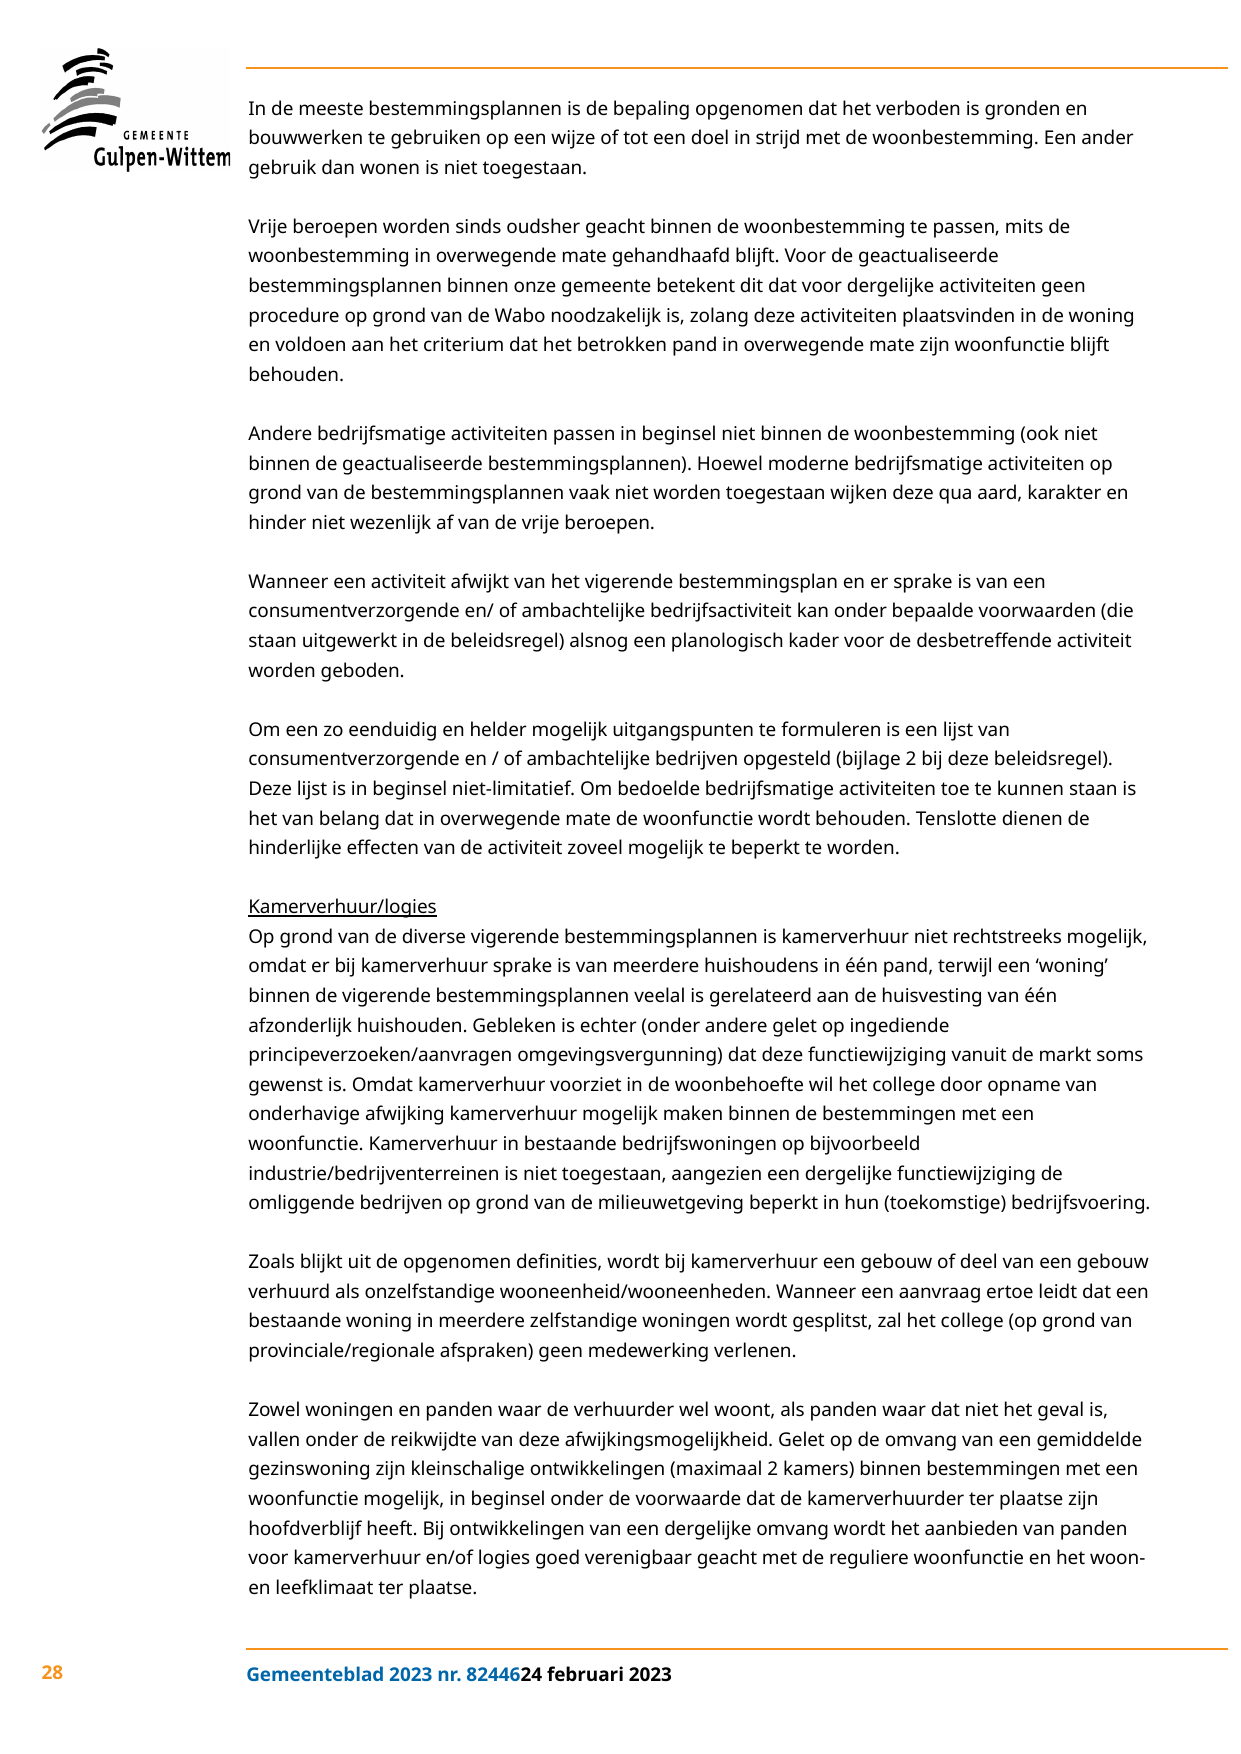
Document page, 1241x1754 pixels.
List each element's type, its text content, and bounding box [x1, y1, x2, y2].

text Andere bedrijfsmatige activiteiten passen in beginsel niet binnen de woonbestemming (ook niet binnen de geactualiseerde bestemmingsplannen). Hoewel moderne bedrijfsmatige activiteiten op grond van de bestemmingsplannen vaak niet worden toegestaan wijken deze qua aard, karakter en hinder niet wezenlijk af van de vrije beroepen. [248, 420, 1152, 535]
text Zoals blijkt uit de opgenomen definities, wordt bij kamerverhuur een gebouw of deel van een gebouw verhuurd als onzelfstandige wooneenheid/wooneenheden. Wanneer een aanvraag ertoe leidt dat een bestaande woning in meerdere zelfstandige woningen wordt gesplitst, zal het college (op grond van provinciale/regionale afspraken) geen medewerking verlenen. [248, 1248, 1152, 1363]
text Om een zo eenduidig en helder mogelijk uitgangspunten te formuleren is een lijst van consumentverzorgende en / of ambachtelijke bedrijven opgesteld (bijlage 2 bij deze beleidsregel). Deze lijst is in beginsel niet-limitatief. Om bedoelde bedrijfsmatige activiteiten toe te kunnen staan is het van belang dat in overwegende mate de woonfunctie wordt behouden. Tenslotte dienen de hinderlijke effecten van de activiteit zoveel mogelijk te beperkt te worden. [248, 716, 1152, 860]
picture [41, 47, 231, 172]
text In de meeste bestemmingsplannen is de bepaling opgenomen dat het verboden is gronden en [248, 95, 1152, 121]
text Zowel woningen en panden waar de verhuurder wel woont, als panden waar dat niet het geval is, vallen onder de reikwijdte van deze afwijkingsmogelijkheid. Gelet op de omvang van een gemiddelde gezinswoning zijn kleinschalige ontwikkelingen (maximaal 2 kamers) binnen bestemmingen met een woonfunctie mogelijk, in beginsel onder de voorwaarde dat de kamerverhuurder ter plaatse zijn hoofdverblijf heeft. Bij ontwikkelingen van een dergelijke omvang wordt het aanbieden van panden voor kamerverhuur en/of logies goed verenigbaar geacht met de reguliere woonfunctie en het woon- en leefklimaat ter plaatse. [248, 1396, 1152, 1600]
text Op grond van de diverse vigerende bestemmingsplannen is kamerverhuur niet rechtstreeks mogelijk, omdat er bij kamerverhuur sprake is van meerdere huishoudens in één pand, terwijl een ‘woning’ binnen de vigerende bestemmingsplannen veelal is gerelateerd aan de huisvesting van één afzonderlijk huishouden. Gebleken is echter (onder andere gelet op ingediende principeverzoeken/aanvragen omgevingsvergunning) dat deze functiewijziging vanuit de markt soms gewenst is. Omdat kamerverhuur voorziet in de woonbehoefte wil het college door opname van onderhavige afwijking kamerverhuur mogelijk maken binnen de bestemmingen met een woonfunctie. Kamerverhuur in bestaande bedrijfswoningen op bijvoorbeeld industrie/bedrijventerreinen is niet toegestaan, aangezien een dergelijke functiewijziging de omliggende bedrijven op grond van de milieuwetgeving beperkt in hun (toekomstige) bedrijfsvoering. [248, 923, 1152, 1215]
text Vrije beroepen worden sinds oudsher geacht binnen de woonbestemming te passen, mits de woonbestemming in overwegende mate gehandhaafd blijft. Voor de geactualiseerde bestemmingsplannen binnen onze gemeente betekent dit dat voor dergelijke activiteiten geen procedure op grond van de Wabo noodzakelijk is, zolang deze activiteiten plaatsvinden in de woning en voldoen aan het criterium dat het betrokken pand in overwegende mate zijn woonfunctie blijft behouden. [248, 213, 1152, 387]
text bouwwerken te gebruiken op een wijze of tot een doel in strijd met de woonbestemming. Een ander gebruik dan wonen is niet toegestaan. [248, 124, 1152, 180]
text Kamerverhuur/logies [248, 893, 1152, 919]
text Wanneer een activiteit afwijkt van het vigerende bestemmingsplan en er sprake is van een consumentverzorgende en/ of ambachtelijke bedrijfsactiviteit kan onder bepaalde voorwaarden (die staan uitgewerkt in de beleidsregel) alsnog een planologisch kader voor de desbetreffende activiteit worden geboden. [248, 568, 1152, 683]
